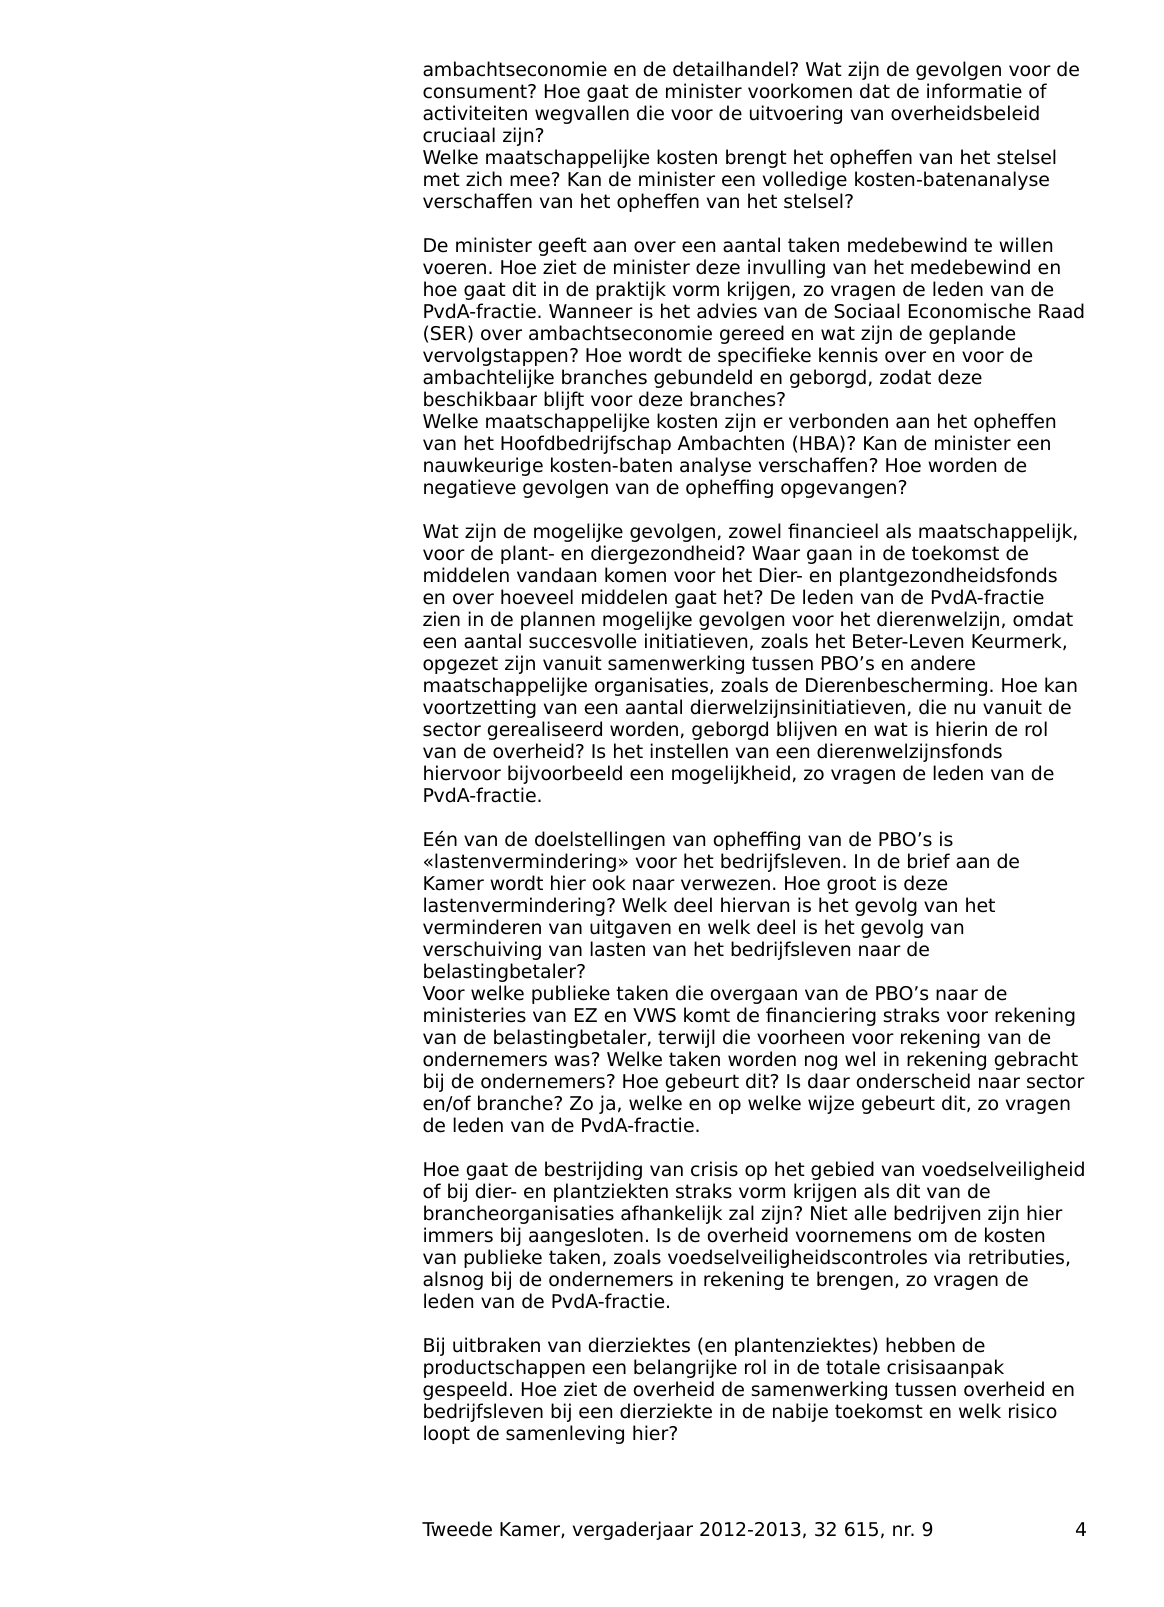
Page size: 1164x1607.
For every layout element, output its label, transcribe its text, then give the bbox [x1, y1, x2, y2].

text ambachtseconomie en de detailhandel? Wat zijn de gevolgen voor de consument? Hoe gaat de minister voorkomen dat de informatie of activiteiten wegvallen die voor de uitvoering van overheidsbeleid cruciaal zijn? [422, 59, 1087, 147]
text Welke maatschappelijke kosten zijn er verbonden aan het opheffen van het Hoofdbedrijfschap Ambachten (HBA)? Kan de minister een nauwkeurige kosten-baten analyse verschaffen? Hoe worden de negatieve gevolgen van de opheffing opgevangen? [422, 411, 1087, 499]
text Wat zijn de mogelijke gevolgen, zowel financieel als maatschappelijk, voor de plant- en diergezondheid? Waar gaan in de toekomst de middelen vandaan komen voor het Dier- en plantgezondheidsfonds en over hoeveel middelen gaat het? De leden van de PvdA-fractie zien in de plannen mogelijke gevolgen voor het dierenwelzijn, omdat een aantal succesvolle initiatieven, zoals het Beter-Leven Keurmerk, opgezet zijn vanuit samenwerking tussen PBO’s en andere maatschappelijke organisaties, zoals de Dierenbescherming. Hoe kan voortzetting van een aantal dierwelzijnsinitiatieven, die nu vanuit de sector gerealiseerd worden, geborgd blijven en wat is hierin de rol van de overheid? Is het instellen van een dierenwelzijnsfonds hiervoor bijvoorbeeld een mogelijkheid, zo vragen de leden van de PvdA-fractie. [422, 521, 1087, 807]
text Eén van de doelstellingen van opheffing van de PBO’s is «lastenvermindering» voor het bedrijfsleven. In de brief aan de Kamer wordt hier ook naar verwezen. Hoe groot is deze lastenvermindering? Welk deel hiervan is het gevolg van het verminderen van uitgaven en welk deel is het gevolg van verschuiving van lasten van het bedrijfsleven naar de belastingbetaler? [422, 829, 1087, 983]
text Hoe gaat de bestrijding van crisis op het gebied van voedselveiligheid of bij dier- en plantziekten straks vorm krijgen als dit van de brancheorganisaties afhankelijk zal zijn? Niet alle bedrijven zijn hier immers bij aangesloten. Is de overheid voornemens om de kosten van publieke taken, zoals voedselveiligheidscontroles via retributies, alsnog bij de ondernemers in rekening te brengen, zo vragen de leden van de PvdA-fractie. [422, 1159, 1087, 1313]
text De minister geeft aan over een aantal taken medebewind te willen voeren. Hoe ziet de minister deze invulling van het medebewind en hoe gaat dit in de praktijk vorm krijgen, zo vragen de leden van de PvdA-fractie. Wanneer is het advies van de Sociaal Economische Raad (SER) over ambachtseconomie gereed en wat zijn de geplande vervolgstappen? Hoe wordt de specifieke kennis over en voor de ambachtelijke branches gebundeld en geborgd, zodat deze beschikbaar blijft voor deze branches? [422, 235, 1087, 411]
text Welke maatschappelijke kosten brengt het opheffen van het stelsel met zich mee? Kan de minister een volledige kosten-batenanalyse verschaffen van het opheffen van het stelsel? [422, 147, 1087, 213]
text Bij uitbraken van dierziektes (en plantenziektes) hebben de productschappen een belangrijke rol in de totale crisisaanpak gespeeld. Hoe ziet de overheid de samenwerking tussen overheid en bedrijfsleven bij een dierziekte in de nabije toekomst en welk risico loopt de samenleving hier? [422, 1335, 1087, 1445]
text Voor welke publieke taken die overgaan van de PBO’s naar de ministeries van EZ en VWS komt de financiering straks voor rekening van de belastingbetaler, terwijl die voorheen voor rekening van de ondernemers was? Welke taken worden nog wel in rekening gebracht bij de ondernemers? Hoe gebeurt dit? Is daar onderscheid naar sector en/of branche? Zo ja, welke en op welke wijze gebeurt dit, zo vragen de leden van de PvdA-fractie. [422, 983, 1087, 1137]
